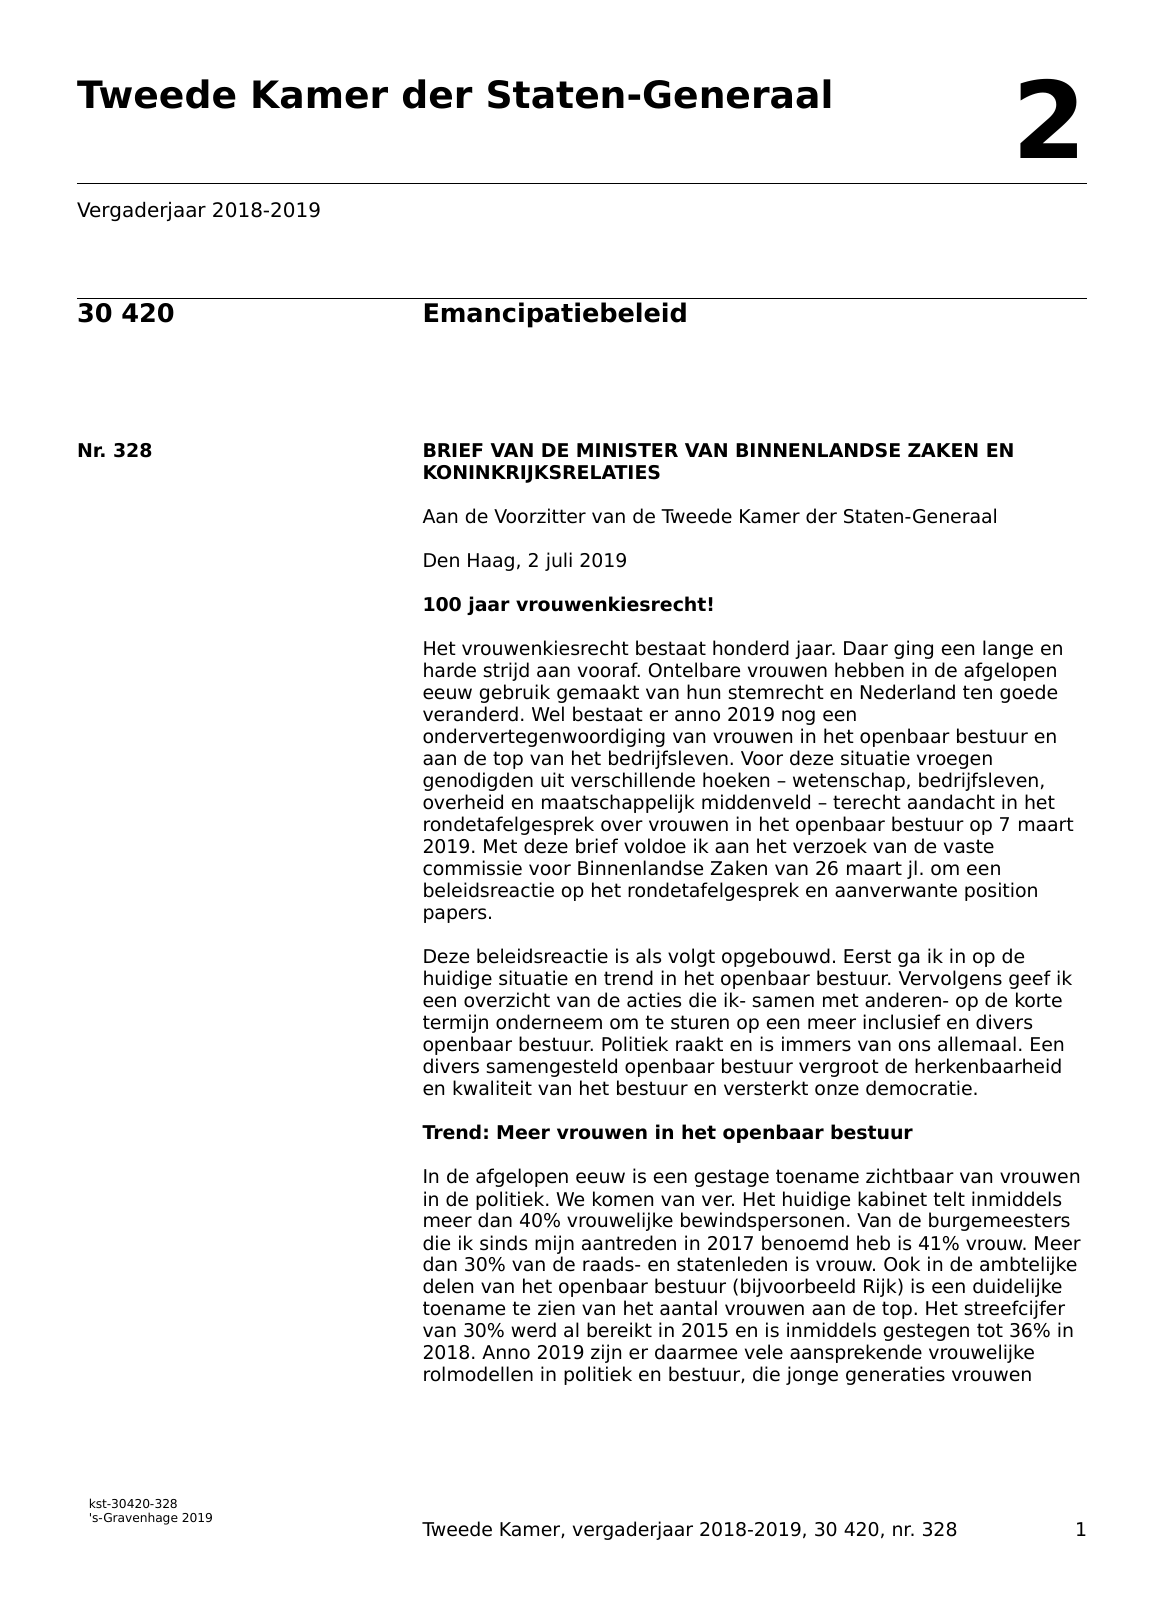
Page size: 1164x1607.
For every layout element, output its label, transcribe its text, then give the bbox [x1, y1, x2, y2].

text In de afgelopen eeuw is een gestage toename zichtbaar van vrouwen in de politiek. We komen van ver. Het huidige kabinet telt inmiddels meer dan 40% vrouwelijke bewindspersonen. Van de burgemeesters die ik sinds mijn aantreden in 2017 benoemd heb is 41% vrouw. Meer dan 30% van de raads- en statenleden is vrouw. Ook in de ambtelijke delen van het openbaar bestuur (bijvoorbeeld Rijk) is een duidelijke toename te zien van het aantal vrouwen aan de top. Het streefcijfer van 30% werd al bereikt in 2015 en is inmiddels gestegen tot 36% in 2018. Anno 2019 zijn er daarmee vele aansprekende vrouwelijke rolmodellen in politiek en bestuur, die jonge generaties vrouwen [422, 1166, 1087, 1386]
table_header Tweede Kamer der Staten-Generaal [77, 59, 886, 183]
text 's-Gravenhage 2019 [88, 1511, 323, 1525]
text Deze beleidsreactie is als volgt opgebouwd. Eerst ga ik in op de huidige situatie en trend in het openbaar bestuur. Vervolgens geef ik een overzicht van de acties die ik- samen met anderen- op de korte termijn onderneem om te sturen op een meer inclusief en divers openbaar bestuur. Politiek raakt en is immers van ons allemaal. Een divers samengesteld openbaar bestuur vergroot de herkenbaarheid en kwaliteit van het bestuur en versterkt onze democratie. [422, 946, 1087, 1100]
text Aan de Voorzitter van de Tweede Kamer der Staten-Generaal [422, 506, 1087, 528]
text Het vrouwenkiesrecht bestaat honderd jaar. Daar ging een lange en harde strijd aan vooraf. Ontelbare vrouwen hebben in de afgelopen eeuw gebruik gemaakt van hun stemrecht en Nederland ten goede veranderd. Wel bestaat er anno 2019 nog een ondervertegenwoordiging van vrouwen in het openbaar bestuur en aan de top van het bedrijfsleven. Voor deze situatie vroegen genodigden uit verschillende hoeken – wetenschap, bedrijfsleven, overheid en maatschappelijk middenveld – terecht aandacht in het rondetafelgesprek over vrouwen in het openbaar bestuur op 7 maart 2019. Met deze brief voldoe ik aan het verzoek van de vaste commissie voor Binnenlandse Zaken van 26 maart jl. om een beleidsreactie op het rondetafelgesprek en aanverwante position papers. [422, 638, 1087, 924]
text Den Haag, 2 juli 2019 [422, 550, 1087, 572]
table_cell Vergaderjaar 2018-2019 [77, 184, 1087, 298]
table_header 2 [886, 59, 1087, 183]
subtitle Nr. 328 BRIEF VAN DE MINISTER VAN BINNENLANDSE ZAKEN EN KONINKRIJKSRELATIES [77, 440, 1087, 484]
subtitle Trend: Meer vrouwen in het openbaar bestuur [422, 1122, 1087, 1144]
subtitle 100 jaar vrouwenkiesrecht! [422, 594, 1087, 616]
text kst-30420-328 [88, 1497, 323, 1511]
subtitle 30 420 Emancipatiebeleid [77, 299, 1087, 329]
